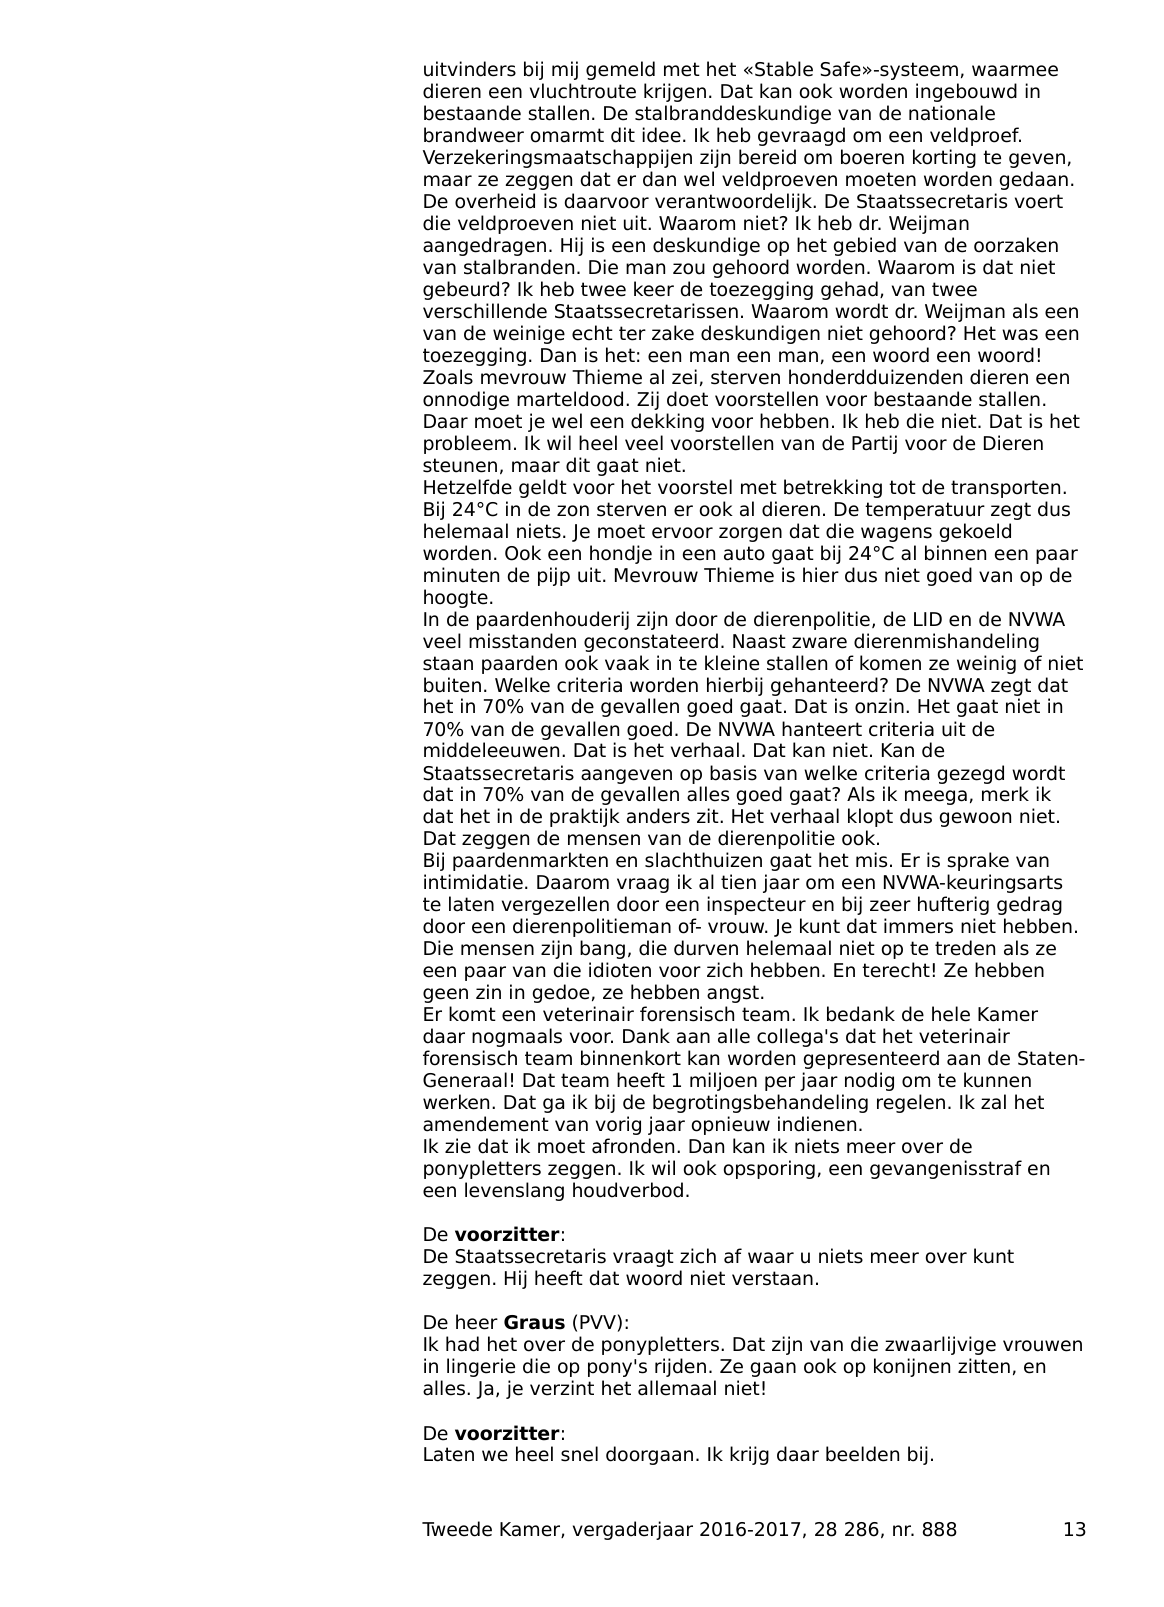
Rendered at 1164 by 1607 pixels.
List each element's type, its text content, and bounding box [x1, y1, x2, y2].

text Bij paardenmarkten en slachthuizen gaat het mis. Er is sprake van intimidatie. Daarom vraag ik al tien jaar om een NVWA-keuringsarts te laten vergezellen door een inspecteur en bij zeer hufterig gedrag door een dierenpolitieman of- vrouw. Je kunt dat immers niet hebben. Die mensen zijn bang, die durven helemaal niet op te treden als ze een paar van die idioten voor zich hebben. En terecht! Ze hebben geen zin in gedoe, ze hebben angst. [422, 850, 1087, 1004]
text uitvinders bij mij gemeld met het «Stable Safe»-systeem, waarmee dieren een vluchtroute krijgen. Dat kan ook worden ingebouwd in bestaande stallen. De stalbranddeskundige van de nationale brandweer omarmt dit idee. Ik heb gevraagd om een veldproef. Verzekeringsmaatschappijen zijn bereid om boeren korting te geven, maar ze zeggen dat er dan wel veldproeven moeten worden gedaan. De overheid is daarvoor verantwoordelijk. De Staatssecretaris voert die veldproeven niet uit. Waarom niet? Ik heb dr. Weijman aangedragen. Hij is een deskundige op het gebied van de oorzaken van stalbranden. Die man zou gehoord worden. Waarom is dat niet gebeurd? Ik heb twee keer de toezegging gehad, van twee verschillende Staatssecretarissen. Waarom wordt dr. Weijman als een van de weinige echt ter zake deskundigen niet gehoord? Het was een toezegging. Dan is het: een man een man, een woord een woord! [422, 59, 1087, 367]
text Ik had het over de ponypletters. Dat zijn van die zwaarlijvige vrouwen in lingerie die op pony's rijden. Ze gaan ook op konijnen zitten, en alles. Ja, je verzint het allemaal niet! [422, 1334, 1087, 1400]
text Er komt een veterinair forensisch team. Ik bedank de hele Kamer daar nogmaals voor. Dank aan alle collega's dat het veterinair forensisch team binnenkort kan worden gepresenteerd aan de Staten-Generaal! Dat team heeft 1 miljoen per jaar nodig om te kunnen werken. Dat ga ik bij de begrotingsbehandeling regelen. Ik zal het amendement van vorig jaar opnieuw indienen. [422, 1004, 1087, 1136]
text De voorzitter: [422, 1422, 1087, 1444]
text Ik zie dat ik moet afronden. Dan kan ik niets meer over de ponypletters zeggen. Ik wil ook opsporing, een gevangenisstraf en een levenslang houdverbod. [422, 1136, 1087, 1202]
text De heer Graus (PVV): [422, 1312, 1087, 1334]
text In de paardenhouderij zijn door de dierenpolitie, de LID en de NVWA veel misstanden geconstateerd. Naast zware dierenmishandeling staan paarden ook vaak in te kleine stallen of komen ze weinig of niet buiten. Welke criteria worden hierbij gehanteerd? De NVWA zegt dat het in 70% van de gevallen goed gaat. Dat is onzin. Het gaat niet in 70% van de gevallen goed. De NVWA hanteert criteria uit de middeleeuwen. Dat is het verhaal. Dat kan niet. Kan de Staatssecretaris aangeven op basis van welke criteria gezegd wordt dat in 70% van de gevallen alles goed gaat? Als ik meega, merk ik dat het in de praktijk anders zit. Het verhaal klopt dus gewoon niet. Dat zeggen de mensen van de dierenpolitie ook. [422, 608, 1087, 850]
text De Staatssecretaris vraagt zich af waar u niets meer over kunt zeggen. Hij heeft dat woord niet verstaan. [422, 1246, 1087, 1290]
text Hetzelfde geldt voor het voorstel met betrekking tot de transporten. Bij 24°C in de zon sterven er ook al dieren. De temperatuur zegt dus helemaal niets. Je moet ervoor zorgen dat die wagens gekoeld worden. Ook een hondje in een auto gaat bij 24°C al binnen een paar minuten de pijp uit. Mevrouw Thieme is hier dus niet goed van op de hoogte. [422, 477, 1087, 608]
text De voorzitter: [422, 1224, 1087, 1246]
text Laten we heel snel doorgaan. Ik krijg daar beelden bij. [422, 1444, 1087, 1466]
text Zoals mevrouw Thieme al zei, sterven honderdduizenden dieren een onnodige marteldood. Zij doet voorstellen voor bestaande stallen. Daar moet je wel een dekking voor hebben. Ik heb die niet. Dat is het probleem. Ik wil heel veel voorstellen van de Partij voor de Dieren steunen, maar dit gaat niet. [422, 367, 1087, 477]
